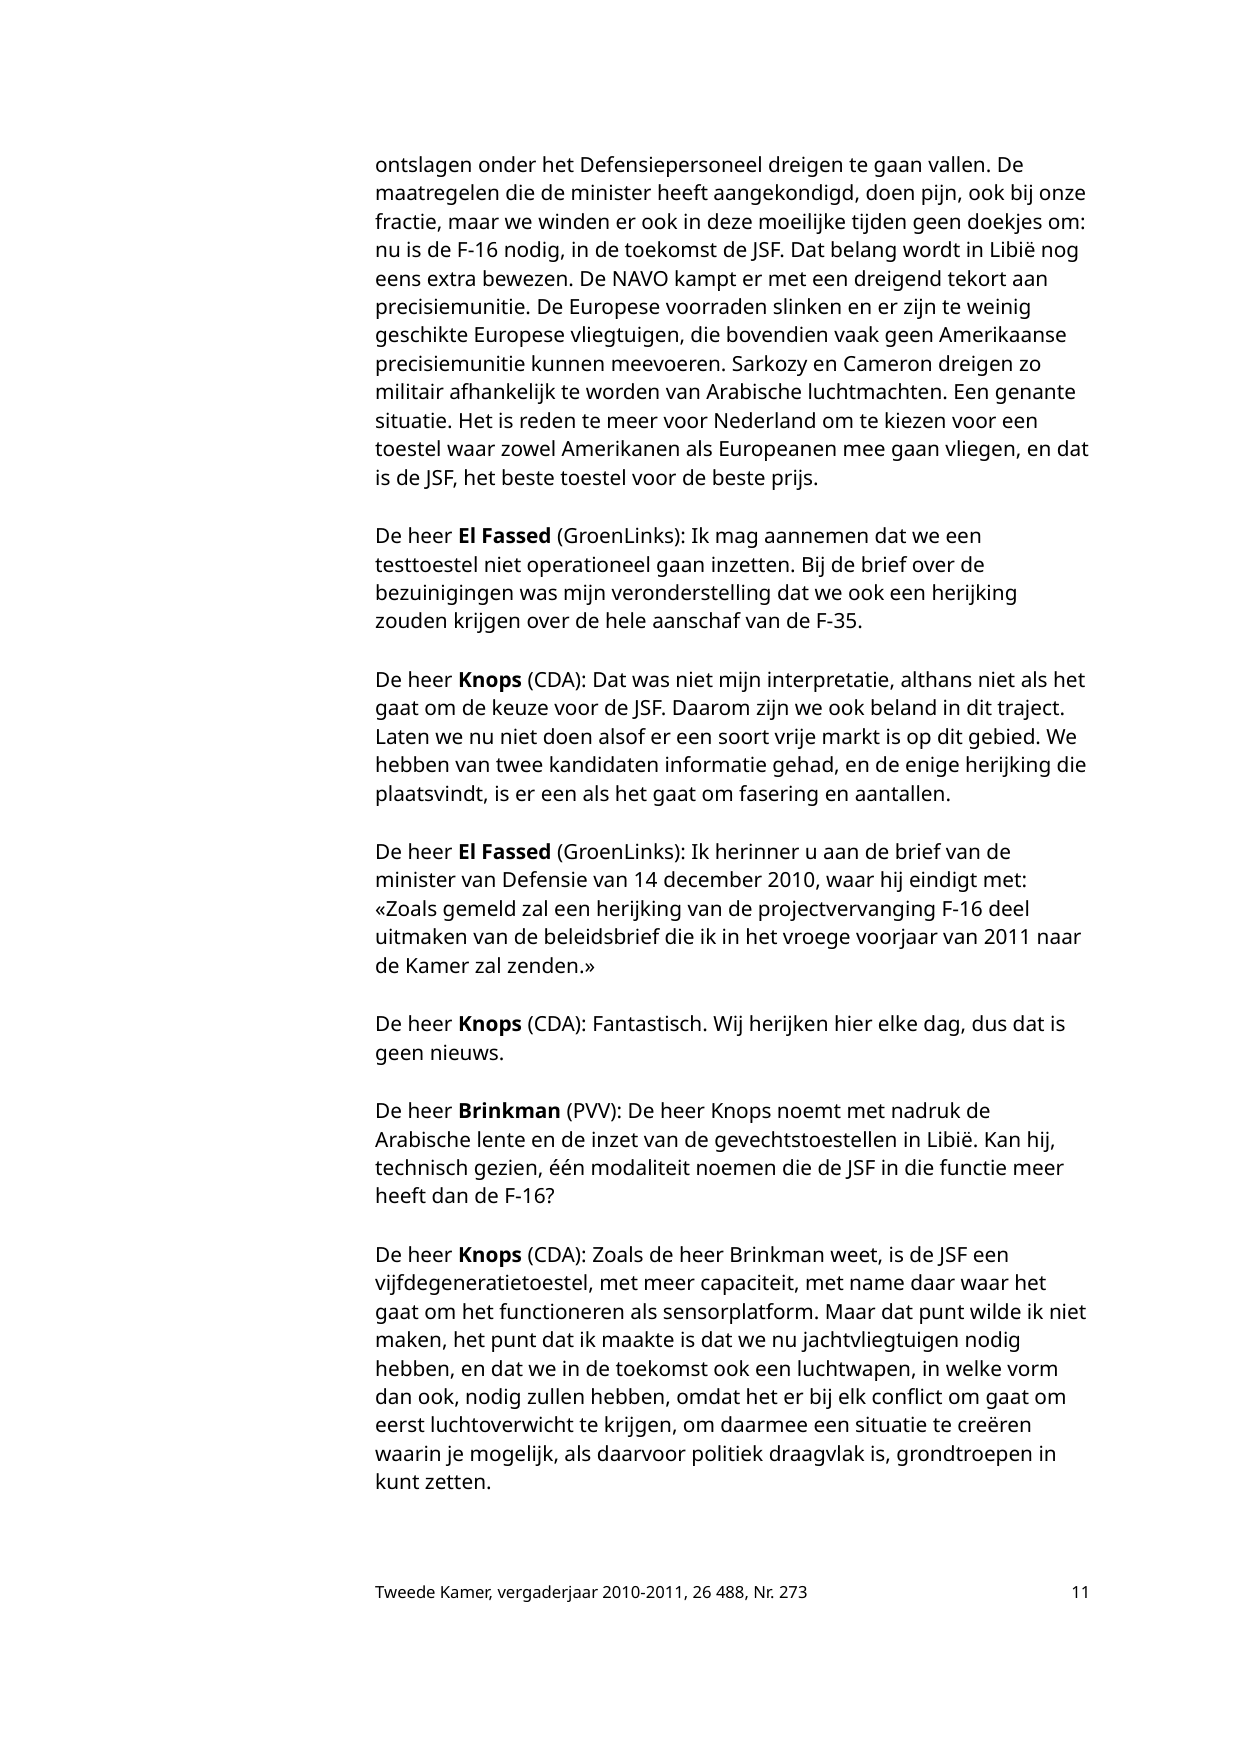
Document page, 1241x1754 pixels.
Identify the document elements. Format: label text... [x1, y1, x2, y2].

text De heer Knops (CDA): Zoals de heer Brinkman weet, is de JSF een vijfdegeneratietoestel, met meer capaciteit, met name daar waar het gaat om het functioneren als sensorplatform. Maar dat punt wilde ik niet maken, het punt dat ik maakte is dat we nu jachtvliegtuigen nodig hebben, en dat we in de toekomst ook een luchtwapen, in welke vorm dan ook, nodig zullen hebben, omdat het er bij elk conflict om gaat om eerst luchtoverwicht te krijgen, om daarmee een situatie te creëren waarin je mogelijk, als daarvoor politiek draagvlak is, grondtroepen in kunt zetten. [375, 1240, 1090, 1496]
text De heer El Fassed (GroenLinks): Ik mag aannemen dat we een testtoestel niet operationeel gaan inzetten. Bij de brief over de bezuinigingen was mijn veronderstelling dat we ook een herijking zouden krijgen over de hele aanschaf van de F-35. [375, 521, 1090, 635]
text De heer Brinkman (PVV): De heer Knops noemt met nadruk de Arabische lente en de inzet van de gevechtstoestellen in Libië. Kan hij, technisch gezien, één modaliteit noemen die de JSF in die functie meer heeft dan de F-16? [375, 1096, 1090, 1210]
text De heer Knops (CDA): Fantastisch. Wij herijken hier elke dag, dus dat is geen nieuws. [375, 1009, 1090, 1066]
text De heer El Fassed (GroenLinks): Ik herinner u aan de brief van de minister van Defensie van 14 december 2010, waar hij eindigt met: «Zoals gemeld zal een herijking van de projectvervanging F-16 deel uitmaken van de beleidsbrief die ik in het vroege voorjaar van 2011 naar de Kamer zal zenden.» [375, 837, 1090, 979]
text ontslagen onder het Defensiepersoneel dreigen te gaan vallen. De maatregelen die de minister heeft aangekondigd, doen pijn, ook bij onze fractie, maar we winden er ook in deze moeilijke tijden geen doekjes om: nu is de F-16 nodig, in de toekomst de JSF. Dat belang wordt in Libië nog eens extra bewezen. De NAVO kampt er met een dreigend tekort aan precisiemunitie. De Europese voorraden slinken en er zijn te weinig geschikte Europese vliegtuigen, die bovendien vaak geen Amerikaanse precisiemunitie kunnen meevoeren. Sarkozy en Cameron dreigen zo militair afhankelijk te worden van Arabische luchtmachten. Een genante situatie. Het is reden te meer voor Nederland om te kiezen voor een toestel waar zowel Amerikanen als Europeanen mee gaan vliegen, en dat is de JSF, het beste toestel voor de beste prijs. [375, 150, 1090, 491]
text De heer Knops (CDA): Dat was niet mijn interpretatie, althans niet als het gaat om de keuze voor de JSF. Daarom zijn we ook beland in dit traject. Laten we nu niet doen alsof er een soort vrije markt is op dit gebied. We hebben van twee kandidaten informatie gehad, en de enige herijking die plaatsvindt, is er een als het gaat om fasering en aantallen. [375, 665, 1090, 807]
